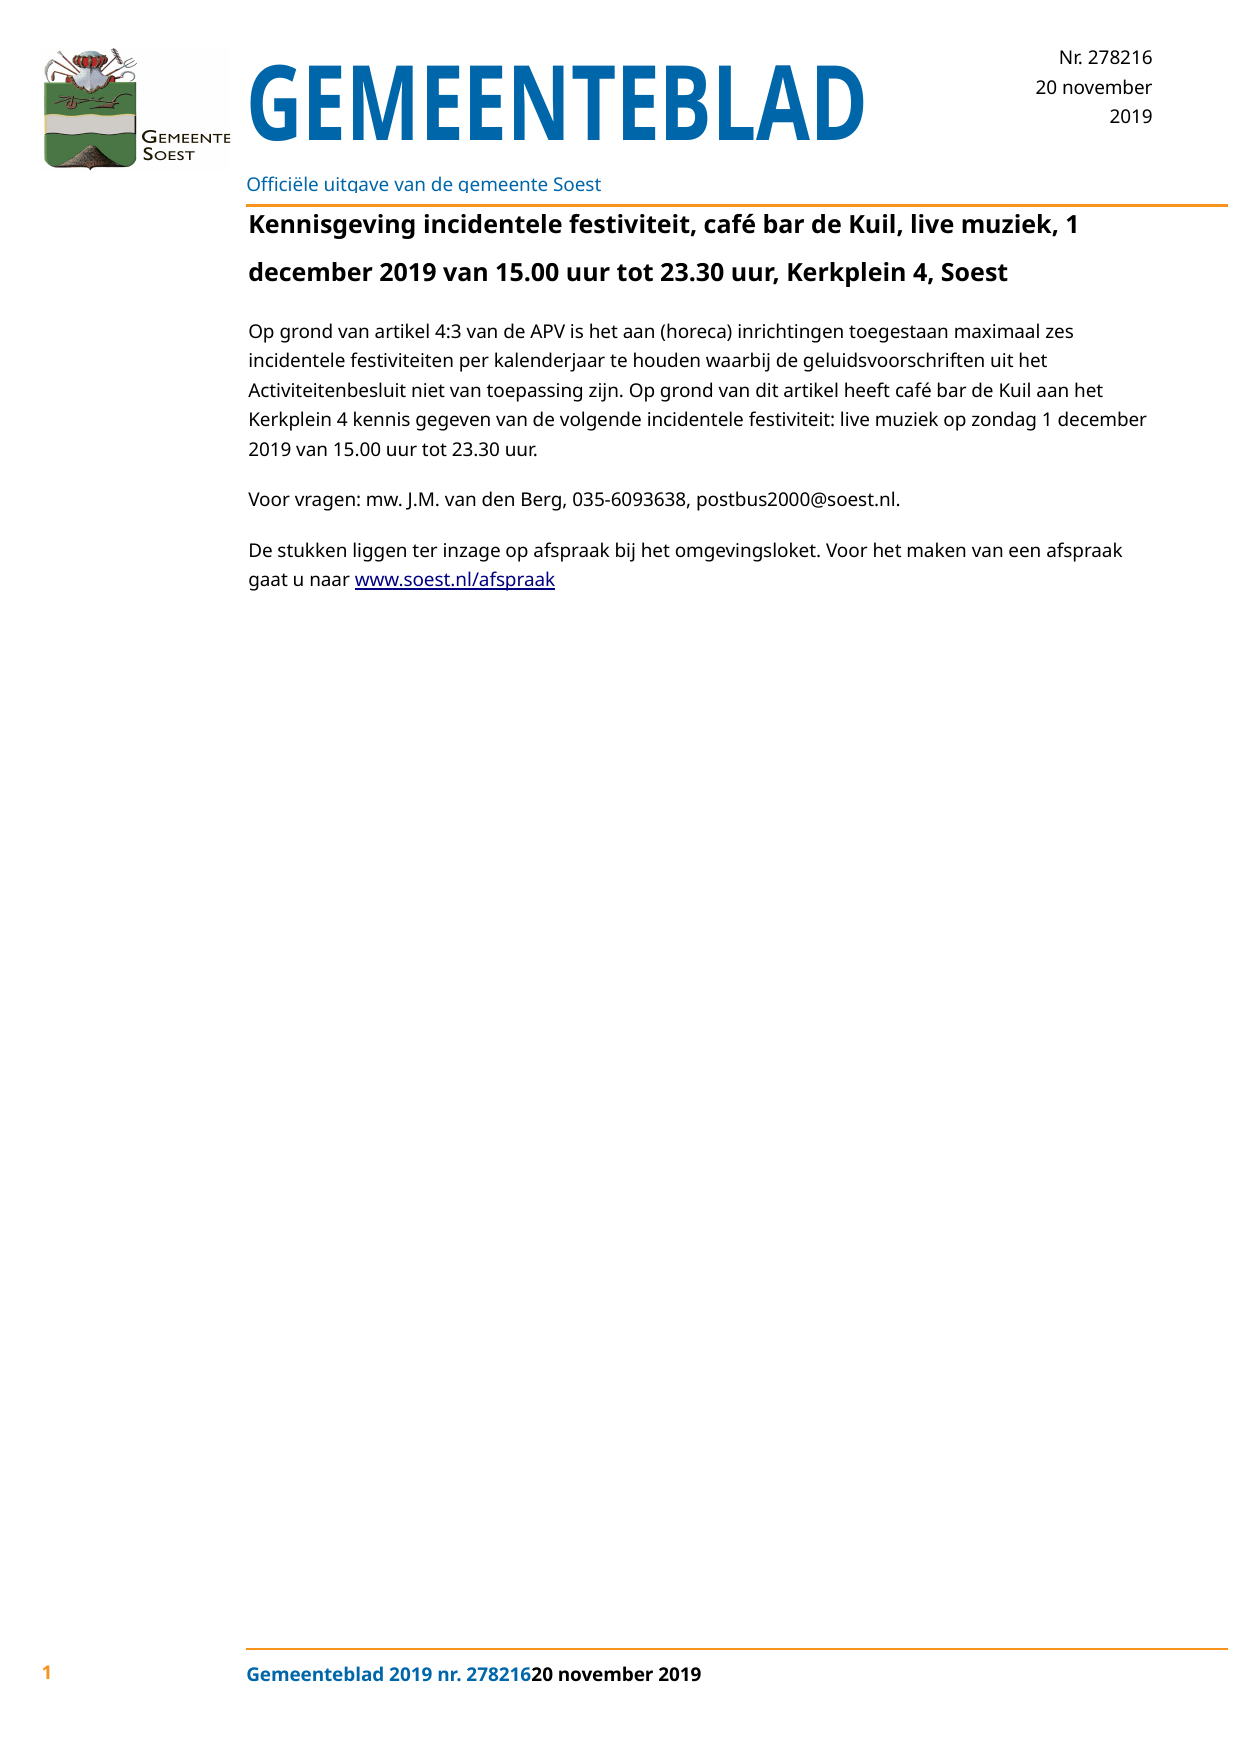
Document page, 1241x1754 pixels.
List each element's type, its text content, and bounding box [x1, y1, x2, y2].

picture [41, 47, 231, 172]
text Voor vragen: mw. J.M. van den Berg, 035-6093638, postbus2000@soest.nl. [248, 487, 1152, 512]
text Kennisgeving incidentele festiviteit, café bar de Kuil, live muziek, 1 december 2019 van 15.00 uur tot 23.30 uur, Kerkplein 4, Soest [248, 207, 1152, 288]
text Op grond van artikel 4:3 van de APV is het aan (horeca) inrichtingen toegestaan maximaal zes incidentele festiviteiten per kalenderjaar te houden waarbij de geluidsvoorschriften uit het Activiteitenbesluit niet van toepassing zijn. Op grond van dit artikel heeft café bar de Kuil aan het Kerkplein 4 kennis gegeven van de volgende incidentele festiviteit: live muziek op zondag 1 december 2019 van 15.00 uur tot 23.30 uur. [248, 318, 1152, 462]
text De stukken liggen ter inzage op afspraak bij het omgevingsloket. Voor het maken van een afspraak gaat u naar www.soest.nl/afspraak [248, 537, 1152, 592]
